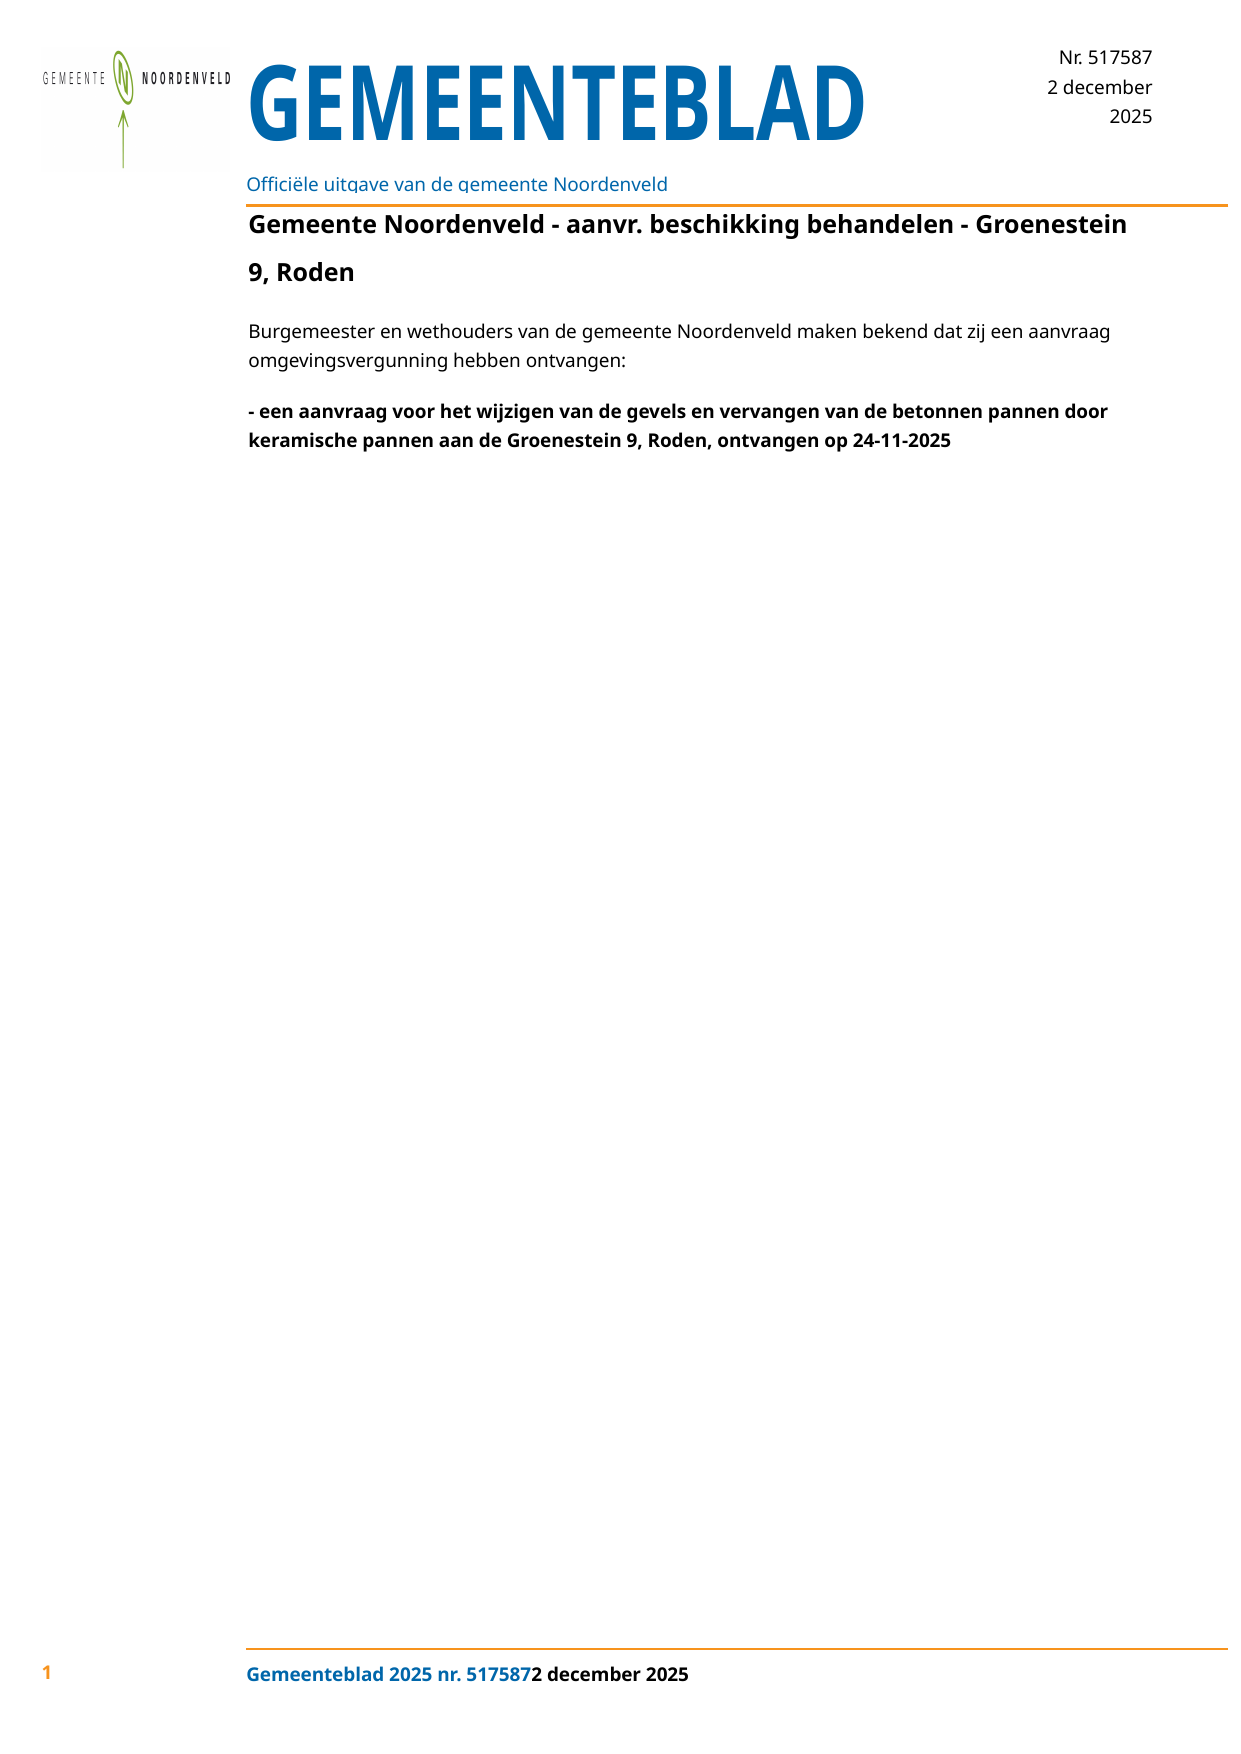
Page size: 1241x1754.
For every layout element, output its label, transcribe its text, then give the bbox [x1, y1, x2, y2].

text Burgemeester en wethouders van de gemeente Noordenveld maken bekend dat zij een aanvraag omgevingsvergunning hebben ontvangen: [248, 318, 1152, 373]
text Gemeente Noordenveld - aanvr. beschikking behandelen - Groenestein 9, Roden [248, 207, 1152, 288]
text - een aanvraag voor het wijzigen van de gevels en vervangen van de betonnen pannen door keramische pannen aan de Groenestein 9, Roden, ontvangen op 24-11-2025 [248, 398, 1152, 453]
picture [41, 47, 231, 172]
